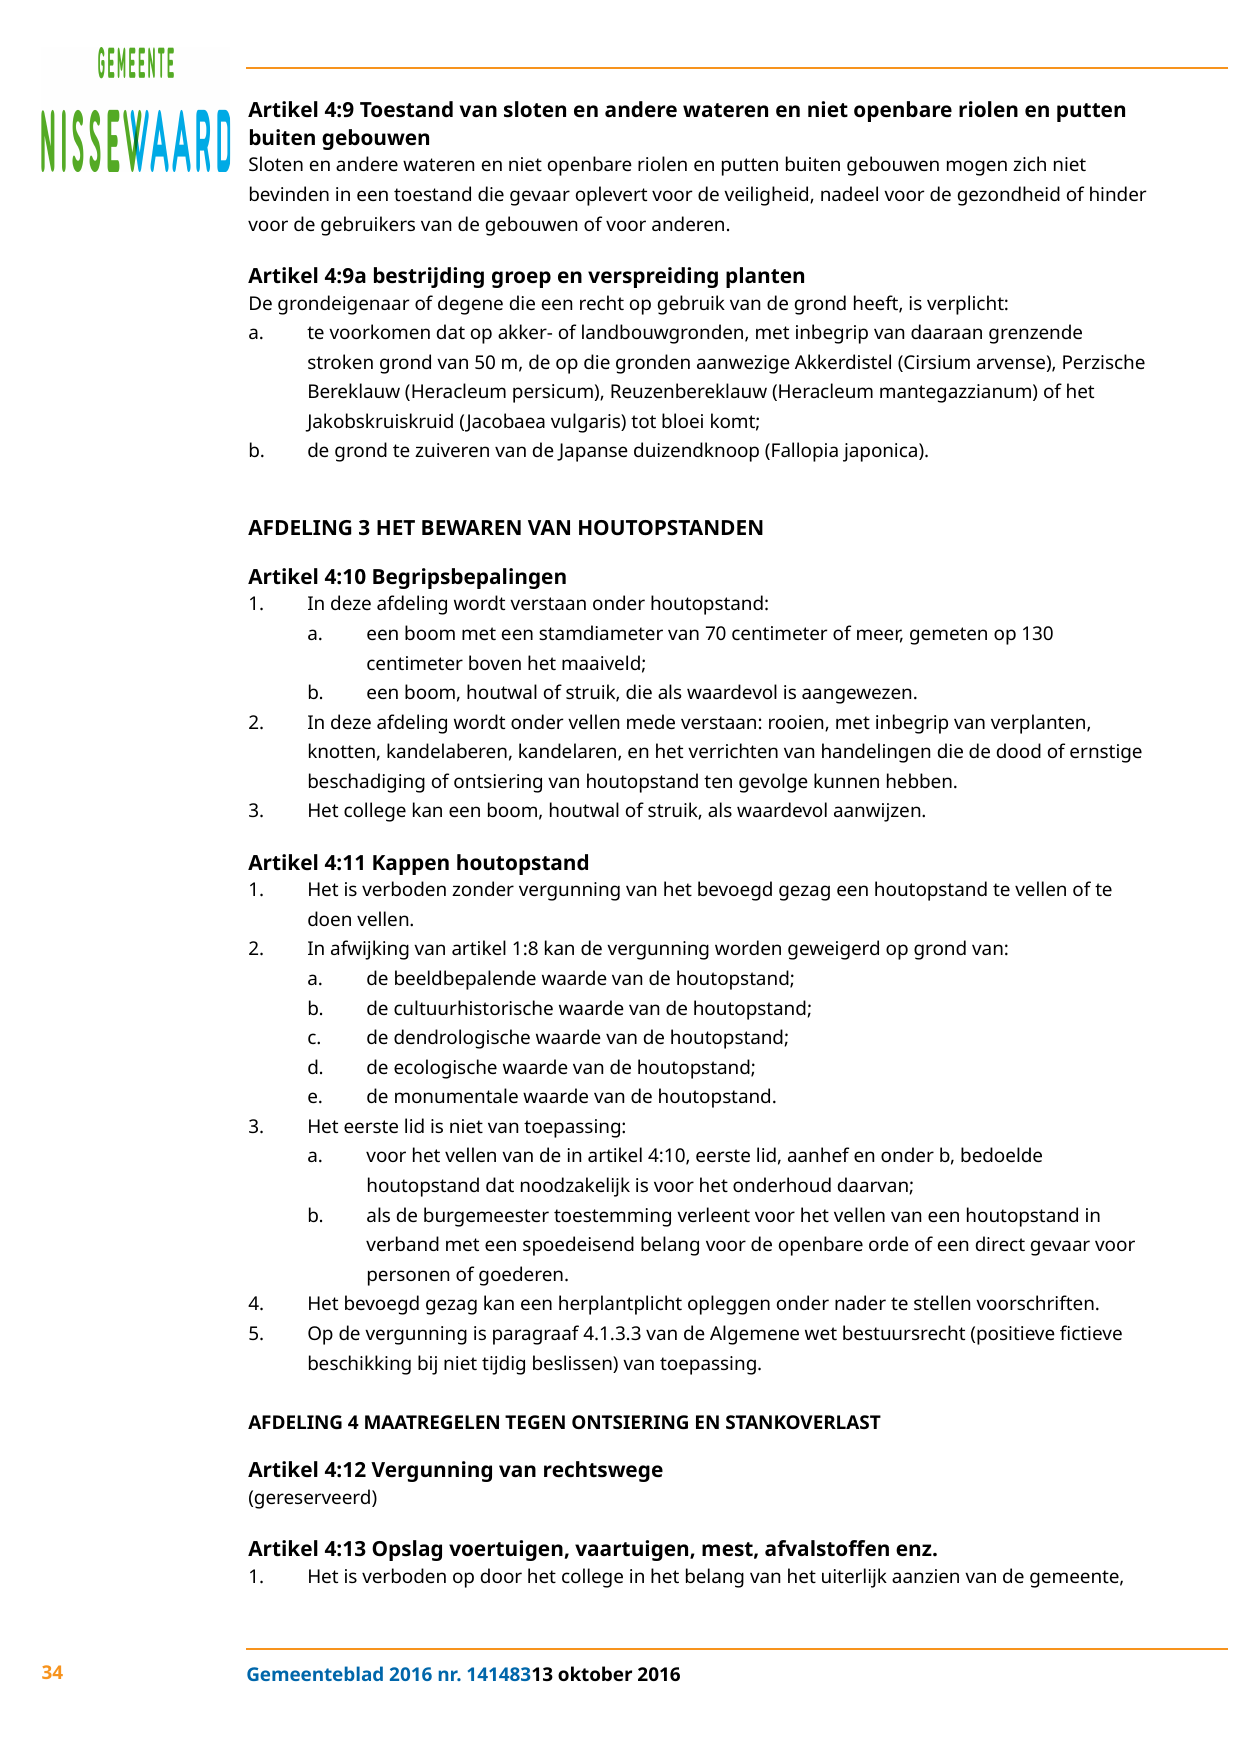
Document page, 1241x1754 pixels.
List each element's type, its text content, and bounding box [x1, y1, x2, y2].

text AFDELING 4 MAATREGELEN TEGEN ONTSIERING EN STANKOVERLAST [248, 1409, 1152, 1435]
picture [200, 151, 206, 172]
list de dendrologische waarde van de houtopstand; [307, 1024, 1152, 1050]
picture [154, 157, 165, 172]
list Het college kan een boom, houtwal of struik, als waardevol aanwijzen. [248, 798, 1152, 823]
picture [222, 122, 227, 160]
text Artikel 4:13 Opslag voertuigen, vaartuigen, mest, afvalstoffen enz. [248, 1534, 1152, 1563]
picture [41, 47, 231, 172]
list Het bevoegd gezag kan een herplantplicht opleggen onder nader te stellen voorschriften. [248, 1291, 1152, 1316]
text (gereserveerd) [248, 1484, 1152, 1510]
list In deze afdeling wordt verstaan onder houtopstand: [248, 591, 1152, 616]
text Sloten en andere wateren en niet openbare riolen en putten buiten gebouwen mogen zich niet bevinden in een toestand die gevaar oplevert voor de veiligheid, nadeel voor de gezondheid of hinder voor de gebruikers van de gebouwen of voor anderen. [248, 152, 1152, 237]
picture [176, 157, 187, 172]
list te voorkomen dat op akker- of landbouwgronden, met inbegrip van daaraan grenzende stroken grond van 50 m, de op die gronden aanwezige Akkerdistel (Cirsium arvense), Perzische Bereklauw (Heracleum persicum), Reuzenbereklauw (Heracleum mantegazzianum) of het Jakobskruiskruid (Jacobaea vulgaris) tot bloei komt; [248, 319, 1152, 434]
picture [201, 122, 206, 138]
list de beeldbepalende waarde van de houtopstand; [307, 965, 1152, 991]
text De grondeigenaar of degene die een recht op gebruik van de grond heeft, is verplicht: [248, 290, 1152, 315]
list Het is verboden zonder vergunning van het bevoegd gezag een houtopstand te vellen of te doen vellen. [248, 876, 1152, 932]
text Artikel 4:12 Vergunning van rechtswege [248, 1456, 1152, 1484]
list Op de vergunning is paragraaf 4.1.3.3 van de Algemene wet bestuursrecht (positieve fictieve beschikking bij niet tijdig beslissen) van toepassing. [248, 1320, 1152, 1376]
list In afwijking van artikel 1:8 kan de vergunning worden geweigerd op grond van: [248, 936, 1152, 961]
text Artikel 4:9a bestrijding groep en verspreiding planten [248, 261, 1152, 290]
text AFDELING 3 HET BEWAREN VAN HOUTOPSTANDEN [248, 513, 1152, 541]
text Artikel 4:10 Begripsbepalingen [248, 562, 1152, 591]
list een boom met een stamdiameter van 70 centimeter of meer, gemeten op 130 centimeter boven het maaiveld; [307, 620, 1152, 675]
list voor het vellen van de in artikel 4:10, eerste lid, aanhef en onder b, bedoelde houtopstand dat noodzakelijk is voor het onderhoud daarvan; [307, 1143, 1152, 1198]
list als de burgemeester toestemming verleent voor het vellen van een houtopstand in verband met een spoedeisend belang voor de openbare orde of een direct gevaar voor personen of goederen. [307, 1202, 1152, 1287]
text Artikel 4:9 Toestand van sloten en andere wateren en niet openbare riolen en putten buiten gebouwen [248, 95, 1152, 152]
list een boom, houtwal of struik, die als waardevol is aangewezen. [307, 679, 1152, 705]
list de monumentale waarde van de houtopstand. [307, 1083, 1152, 1109]
list Het is verboden op door het college in het belang van het uiterlijk aanzien van de gemeente, [248, 1563, 1152, 1588]
list In deze afdeling wordt onder vellen mede verstaan: rooien, met inbegrip van verplanten, knotten, kandelaberen, kandelaren, en het verrichten van handelingen die de dood of ernstige beschadiging of ontsiering van houtopstand ten gevolge kunnen hebben. [248, 709, 1152, 794]
list Het eerste lid is niet van toepassing: [248, 1113, 1152, 1139]
list de ecologische waarde van de houtopstand; [307, 1054, 1152, 1080]
list de cultuurhistorische waarde van de houtopstand; [307, 995, 1152, 1021]
text Artikel 4:11 Kappen houtopstand [248, 848, 1152, 876]
list de grond te zuiveren van de Japanse duizendknoop (Fallopia japonica). [248, 438, 1152, 463]
